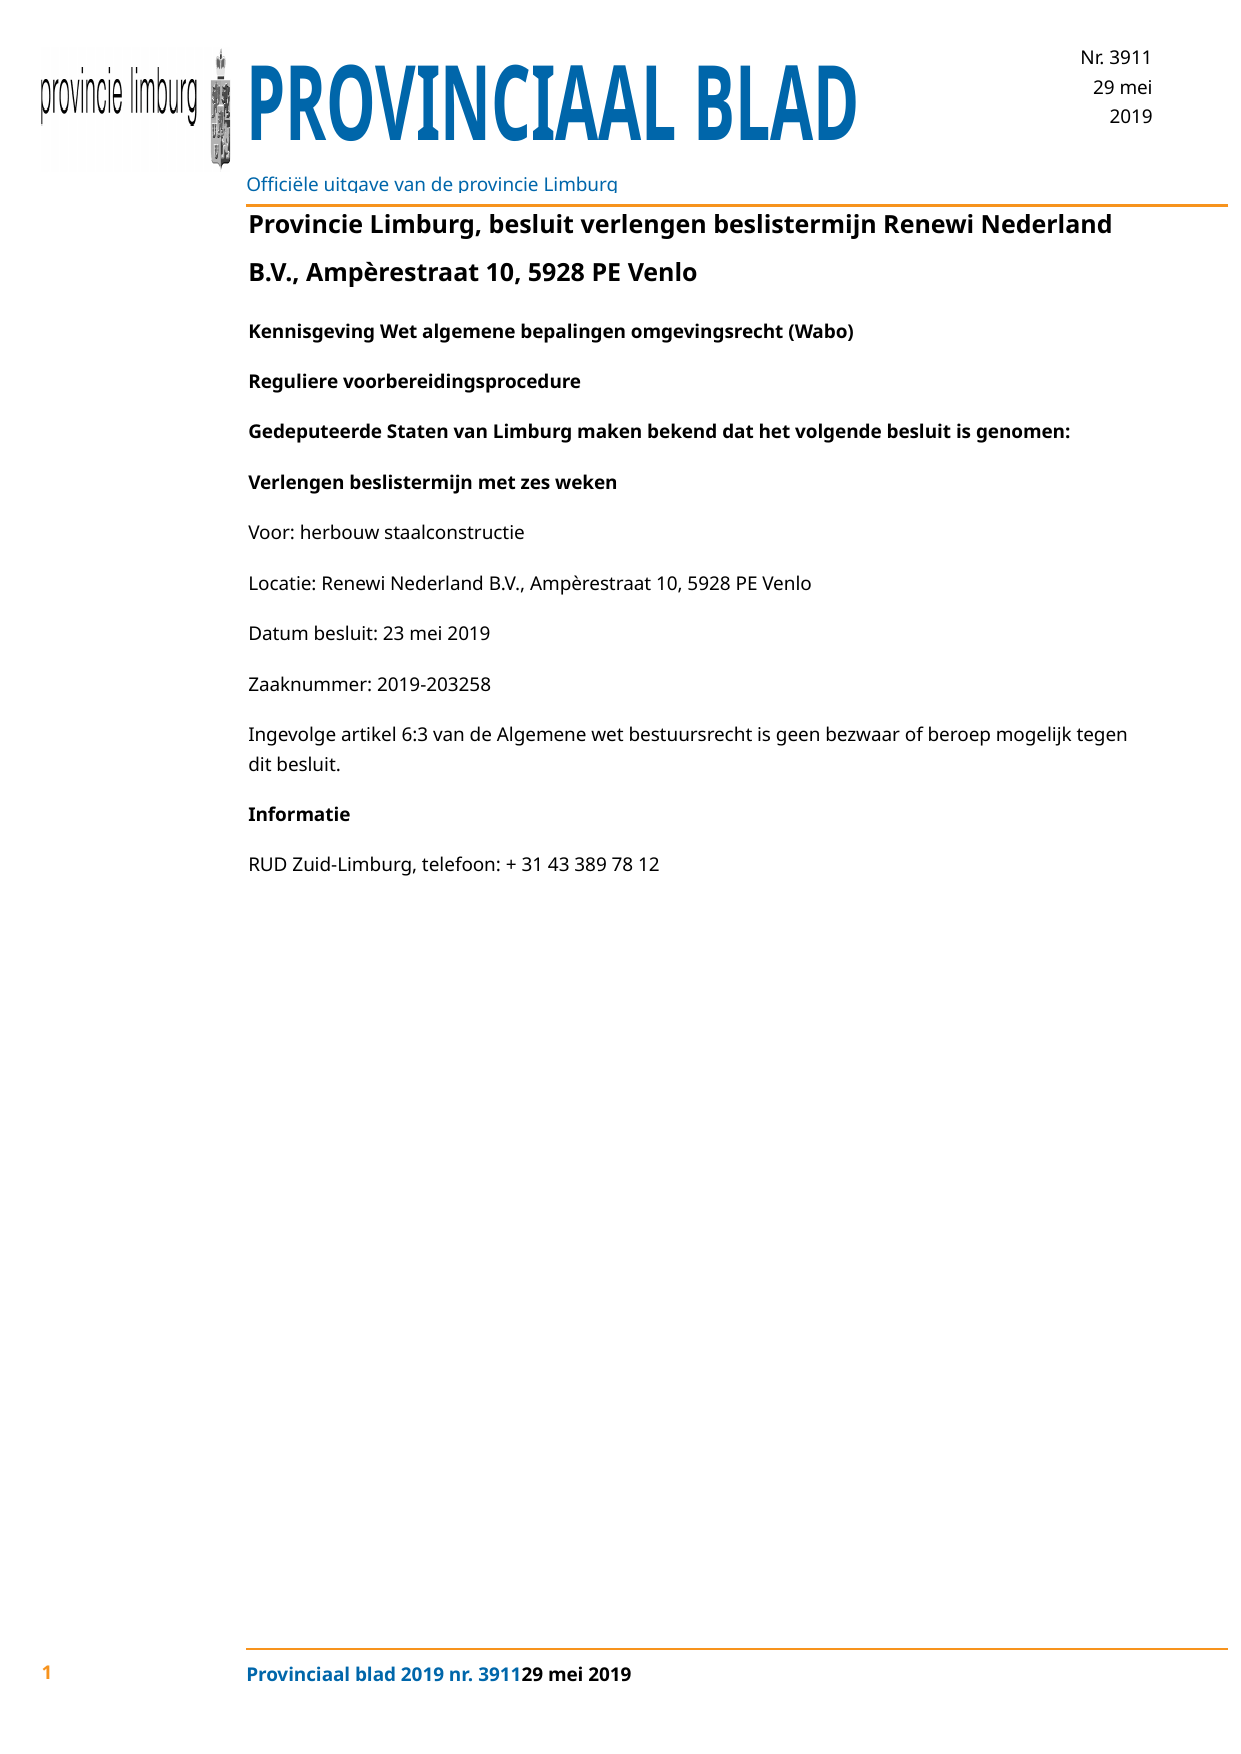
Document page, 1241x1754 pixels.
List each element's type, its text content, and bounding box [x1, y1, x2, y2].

text Kennisgeving Wet algemene bepalingen omgevingsrecht (Wabo) [248, 318, 1152, 344]
picture [41, 47, 231, 172]
text Ingevolge artikel 6:3 van de Algemene wet bestuursrecht is geen bezwaar of beroep mogelijk tegen dit besluit. [248, 721, 1152, 777]
text Verlengen beslistermijn met zes weken [248, 469, 1152, 495]
text Gedeputeerde Staten van Limburg maken bekend dat het volgende besluit is genomen: [248, 419, 1152, 444]
text Provincie Limburg, besluit verlengen beslistermijn Renewi Nederland B.V., Ampèrestraat 10, 5928 PE Venlo [248, 207, 1152, 288]
text Voor: herbouw staalconstructie [248, 519, 1152, 545]
text Zaaknummer: 2019-203258 [248, 671, 1152, 697]
text Locatie: Renewi Nederland B.V., Ampèrestraat 10, 5928 PE Venlo [248, 570, 1152, 596]
text Reguliere voorbereidingsprocedure [248, 368, 1152, 394]
text Informatie [248, 801, 1152, 827]
text Datum besluit: 23 mei 2019 [248, 620, 1152, 646]
text RUD Zuid-Limburg, telefoon: + 31 43 389 78 12 [248, 852, 1152, 877]
